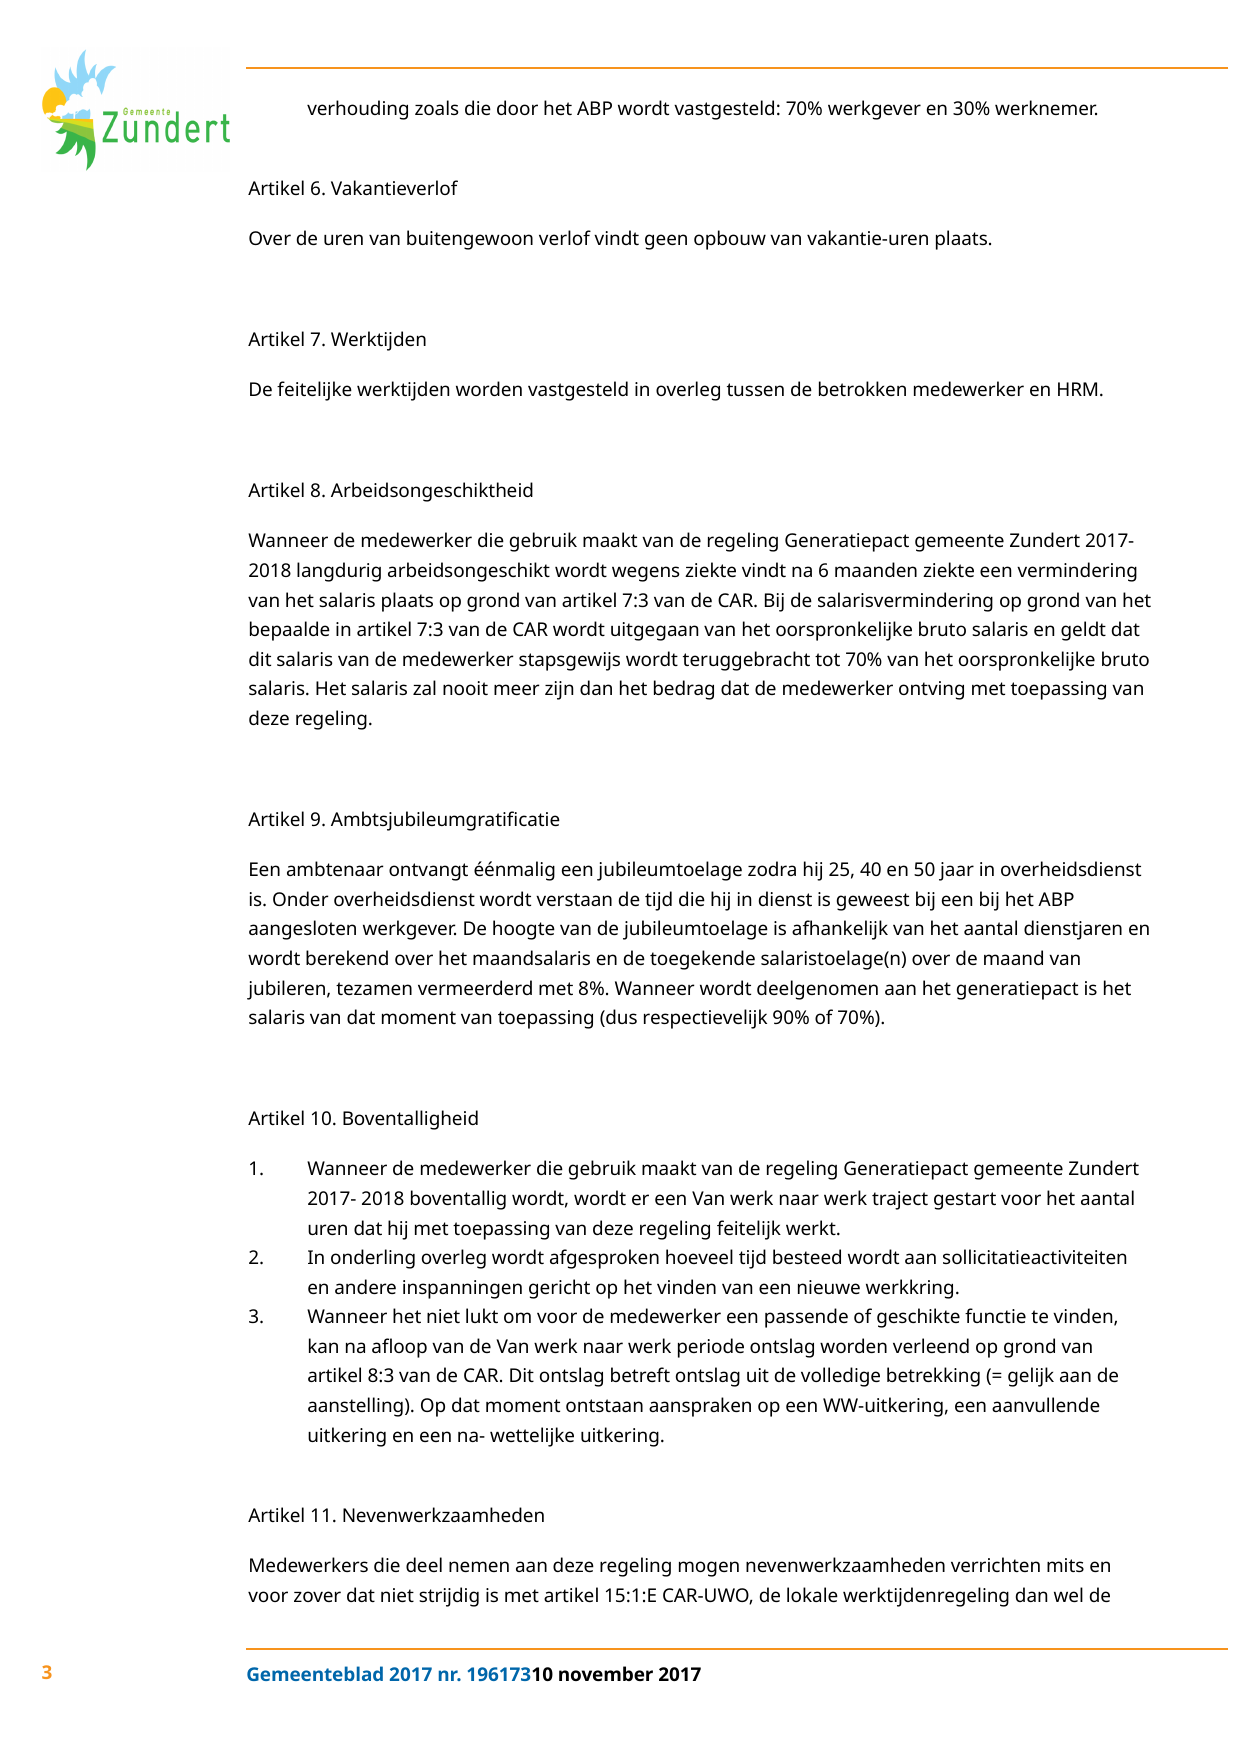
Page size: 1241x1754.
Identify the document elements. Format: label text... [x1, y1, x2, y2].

text Wanneer de medewerker die gebruik maakt van de regeling Generatiepact gemeente Zundert 2017- 2018 langdurig arbeidsongeschikt wordt wegens ziekte vindt na 6 maanden ziekte een vermindering van het salaris plaats op grond van artikel 7:3 van de CAR. Bij de salarisvermindering op grond van het bepaalde in artikel 7:3 van de CAR wordt uitgegaan van het oorspronkelijke bruto salaris en geldt dat dit salaris van de medewerker stapsgewijs wordt teruggebracht tot 70% van het oorspronkelijke bruto salaris. Het salaris zal nooit meer zijn dan het bedrag dat de medewerker ontving met toepassing van deze regeling. [248, 528, 1152, 731]
text Artikel 8. Arbeidsongeschiktheid [248, 477, 1152, 503]
list In onderling overleg wordt afgesproken hoeveel tijd besteed wordt aan sollicitatieactiviteiten en andere inspanningen gericht op het vinden van een nieuwe werkkring. [248, 1244, 1152, 1300]
picture [41, 47, 231, 172]
text Artikel 9. Ambtsjubileumgratificatie [248, 806, 1152, 832]
text Artikel 6. Vakantieverlof [248, 175, 1152, 201]
text Artikel 11. Nevenwerkzaamheden [248, 1502, 1152, 1528]
list Wanneer de medewerker die gebruik maakt van de regeling Generatiepact gemeente Zundert 2017- 2018 boventallig wordt, wordt er een Van werk naar werk traject gestart voor het aantal uren dat hij met toepassing van deze regeling feitelijk werkt. [248, 1156, 1152, 1241]
text De feitelijke werktijden worden vastgesteld in overleg tussen de betrokken medewerker en HRM. [248, 376, 1152, 402]
text Een ambtenaar ontvangt éénmalig een jubileumtoelage zodra hij 25, 40 en 50 jaar in overheidsdienst is. Onder overheidsdienst wordt verstaan de tijd die hij in dienst is geweest bij een bij het ABP aangesloten werkgever. De hoogte van de jubileumtoelage is afhankelijk van het aantal dienstjaren en wordt berekend over het maandsalaris en de toegekende salaristoelage(n) over de maand van jubileren, tezamen vermeerderd met 8%. Wanneer wordt deelgenomen aan het generatiepact is het salaris van dat moment van toepassing (dus respectievelijk 90% of 70%). [248, 856, 1152, 1030]
list verhouding zoals die door het ABP wordt vastgesteld: 70% werkgever en 30% werknemer. [248, 95, 1152, 121]
list Wanneer het niet lukt om voor de medewerker een passende of geschikte functie te vinden, kan na afloop van de Van werk naar werk periode ontslag worden verleend op grond van artikel 8:3 van de CAR. Dit ontslag betreft ontslag uit de volledige betrekking (= gelijk aan de aanstelling). Op dat moment ontstaan aanspraken op een WW-uitkering, een aanvullende uitkering en een na- wettelijke uitkering. [248, 1303, 1152, 1448]
text Artikel 10. Boventalligheid [248, 1105, 1152, 1131]
text Medewerkers die deel nemen aan deze regeling mogen nevenwerkzaamheden verrichten mits en voor zover dat niet strijdig is met artikel 15:1:E CAR-UWO, de lokale werktijdenregeling dan wel de [248, 1552, 1152, 1608]
text Artikel 7. Werktijden [248, 326, 1152, 352]
text Over de uren van buitengewoon verlof vindt geen opbouw van vakantie-uren plaats. [248, 225, 1152, 251]
